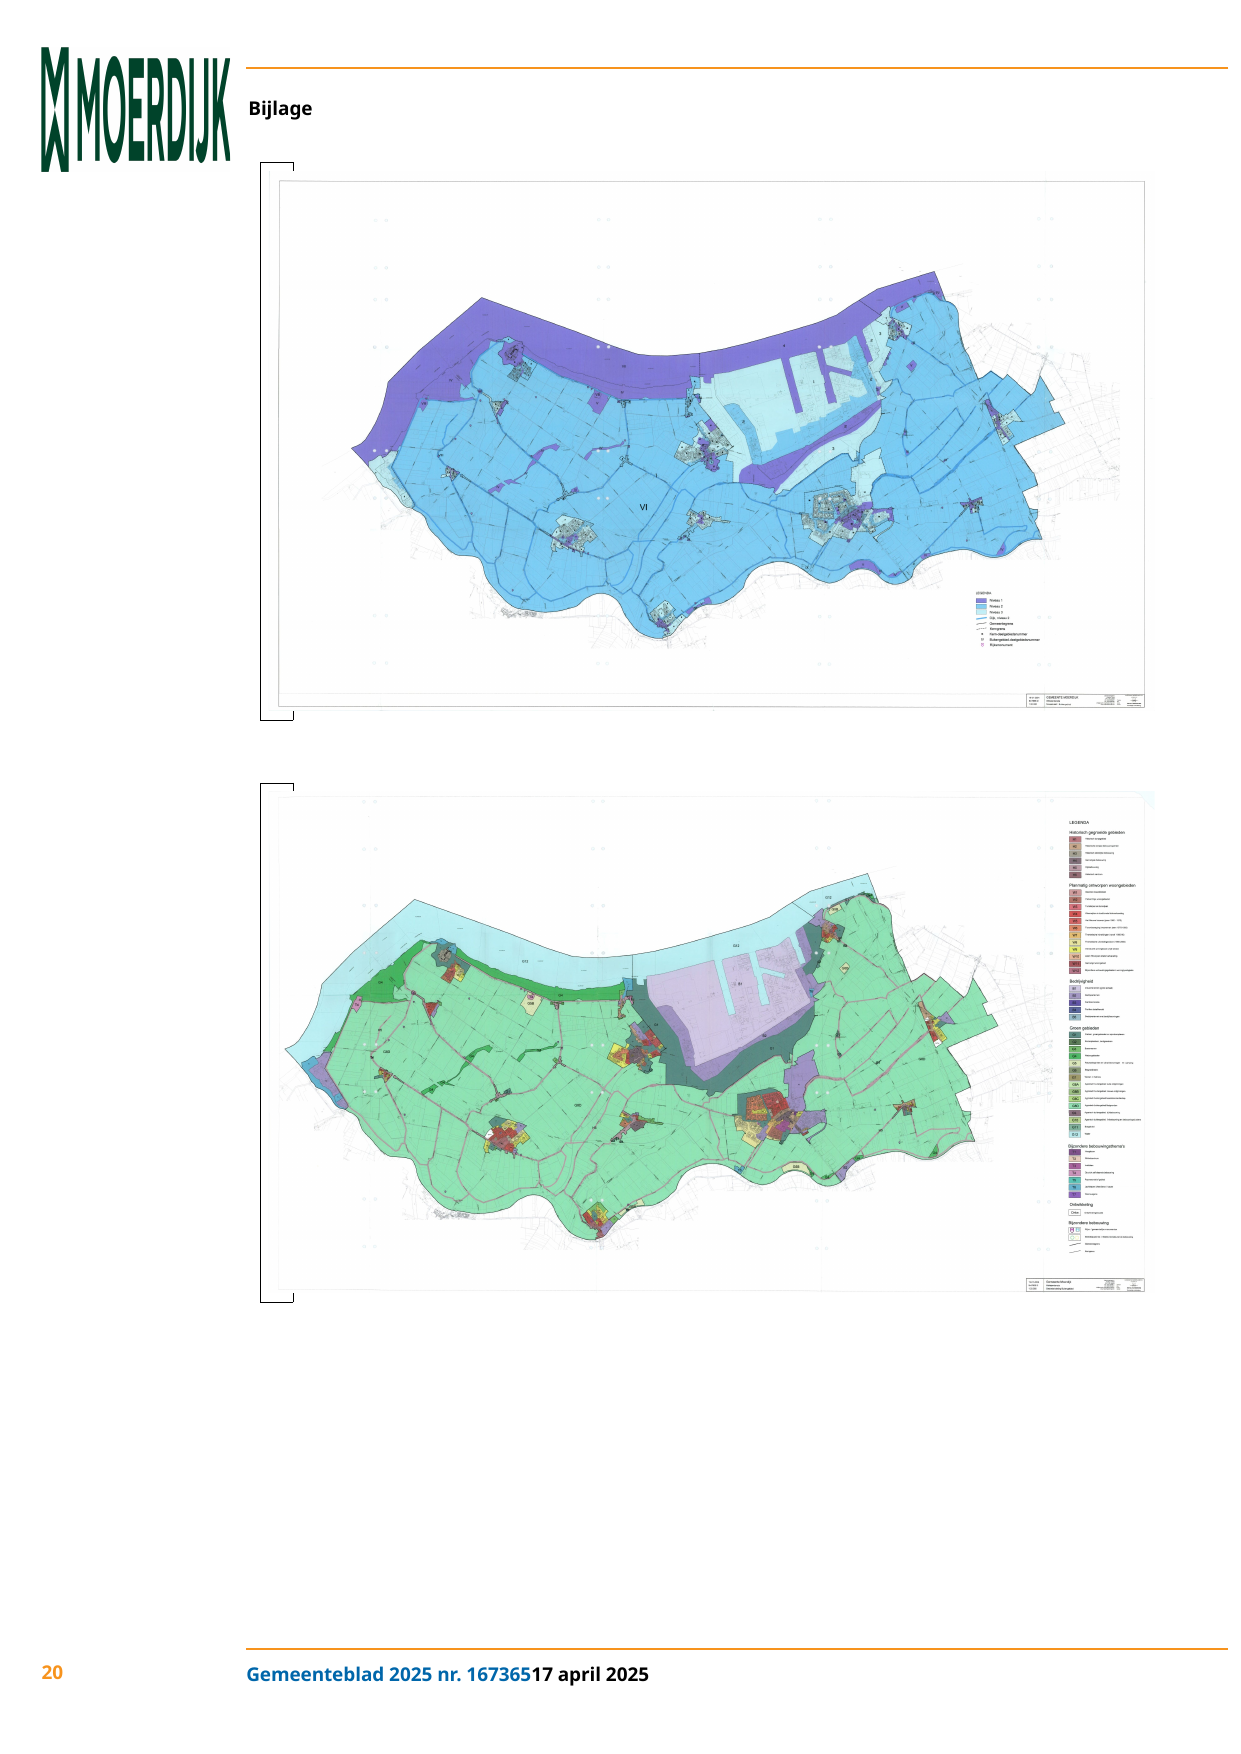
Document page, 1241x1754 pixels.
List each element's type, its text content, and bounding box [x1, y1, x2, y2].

picture [268, 791, 1155, 1293]
picture [41, 47, 231, 172]
text Bijlage [248, 95, 1152, 121]
picture [268, 171, 1155, 711]
